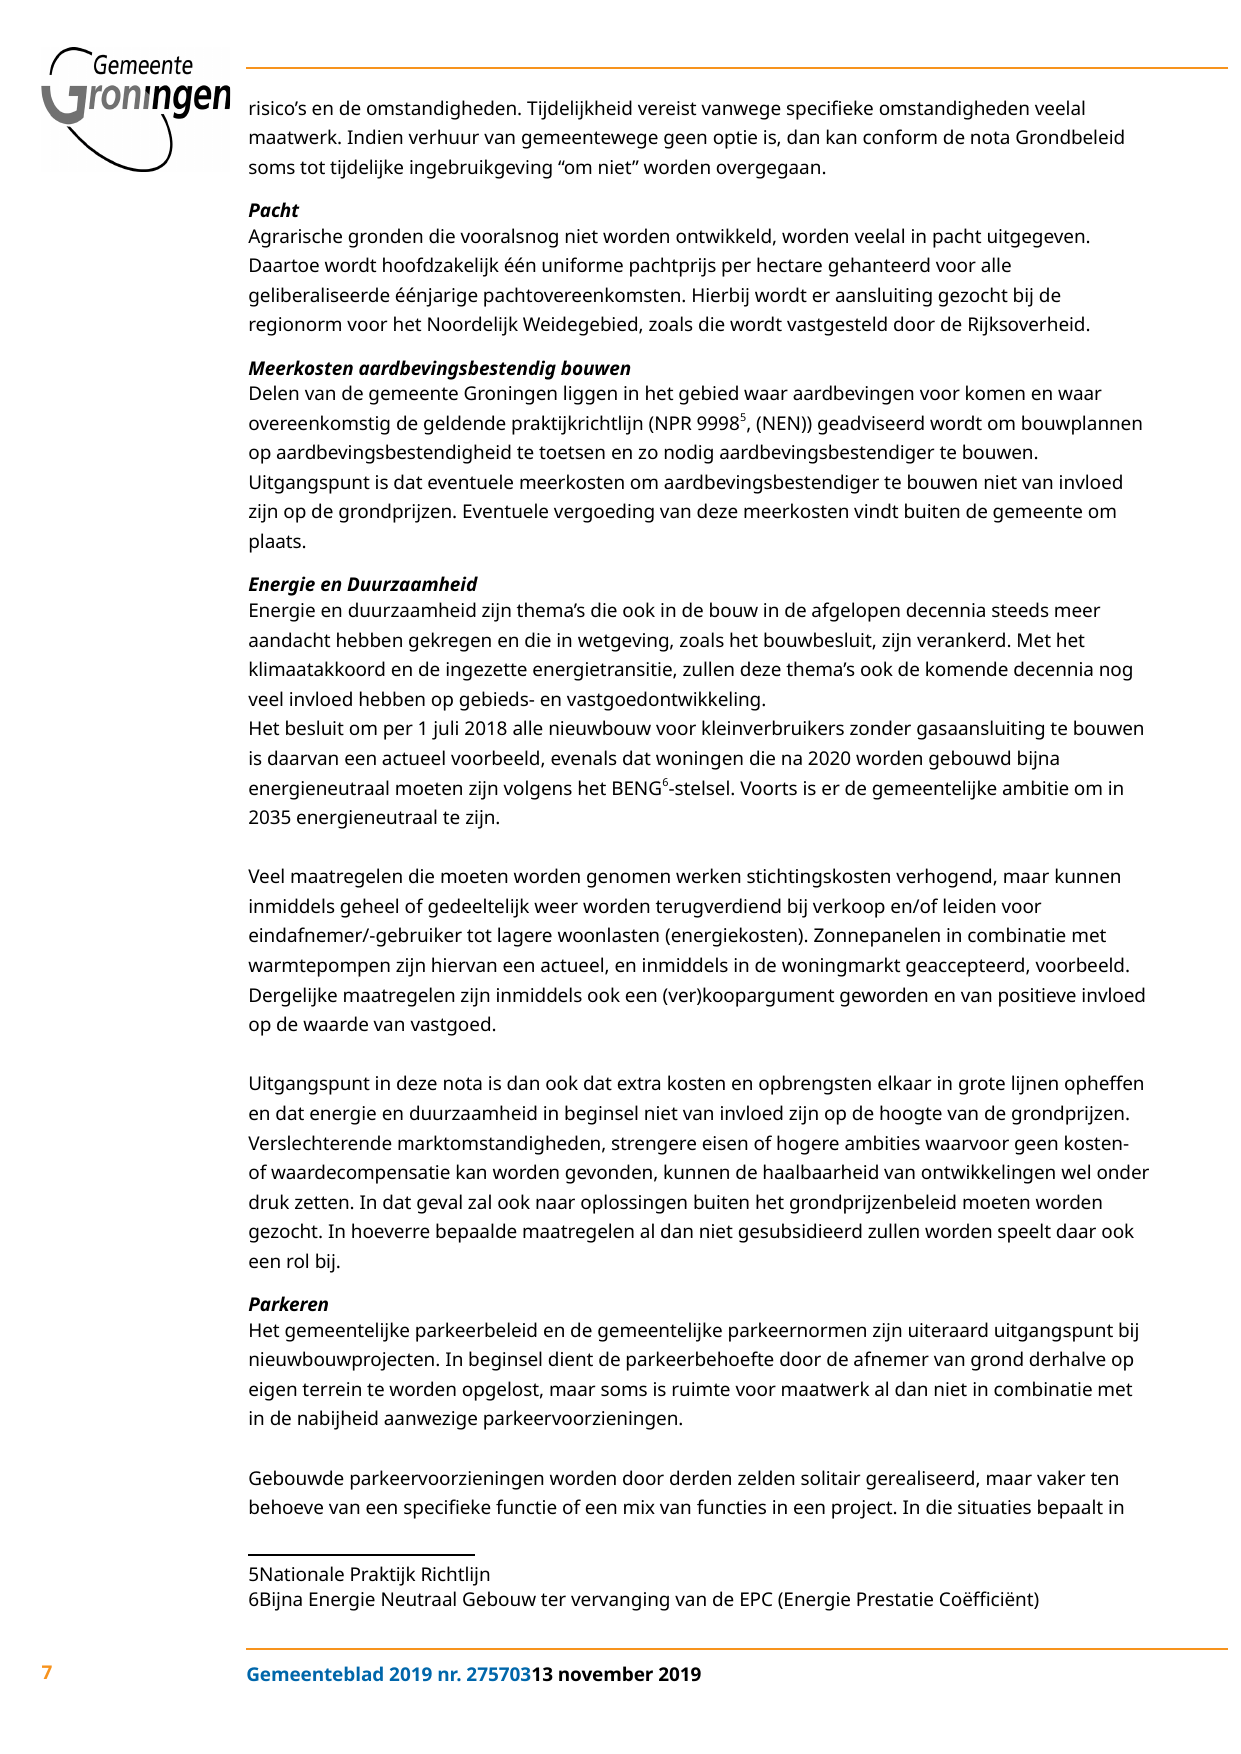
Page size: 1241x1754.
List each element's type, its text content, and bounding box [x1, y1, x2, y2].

text Delen van de gemeente Groningen liggen in het gebied waar aardbevingen voor komen en waar overeenkomstig de geldende praktijkrichtlijn (NPR 9998, (NEN)) geadviseerd wordt om bouwplannen op aardbevingsbestendigheid te toetsen en zo nodig aardbevingsbestendiger te bouwen. Uitgangspunt is dat eventuele meerkosten om aardbevingsbestendiger te bouwen niet van invloed zijn op de grondprijzen. Eventuele vergoeding van deze meerkosten vindt buiten de gemeente om plaats. [248, 380, 1152, 554]
text Het besluit om per 1 juli 2018 alle nieuwbouw voor kleinverbruikers zonder gasaansluiting te bouwen is daarvan een actueel voorbeeld, evenals dat woningen die na 2020 worden gebouwd bijna energieneutraal moeten zijn volgens het BENG-stelsel. Voorts is er de gemeentelijke ambitie om in 2035 energieneutraal te zijn. [248, 716, 1152, 830]
text Uitgangspunt in deze nota is dan ook dat extra kosten en opbrengsten elkaar in grote lijnen opheffen en dat energie en duurzaamheid in beginsel niet van invloed zijn op de hoogte van de grondprijzen. Verslechterende marktomstandigheden, strengere eisen of hogere ambities waarvoor geen kosten- of waardecompensatie kan worden gevonden, kunnen de haalbaarheid van ontwikkelingen wel onder druk zetten. In dat geval zal ook naar oplossingen buiten het grondprijzenbeleid moeten worden gezocht. In hoeverre bepaalde maatregelen al dan niet gesubsidieerd zullen worden speelt daar ook een rol bij. [248, 1071, 1152, 1274]
text Gebouwde parkeervoorzieningen worden door derden zelden solitair gerealiseerd, maar vaker ten behoeve van een specifieke functie of een mix van functies in een project. In die situaties bepaalt in [248, 1465, 1152, 1520]
text Parkeren [248, 1291, 1152, 1317]
text Agrarische gronden die vooralsnog niet worden ontwikkeld, worden veelal in pacht uitgegeven. Daartoe wordt hoofdzakelijk één uniforme pachtprijs per hectare gehanteerd voor alle geliberaliseerde éénjarige pachtovereenkomsten. Hierbij wordt er aansluiting gezocht bij de regionorm voor het Noordelijk Weidegebied, zoals die wordt vastgesteld door de Rijksoverheid. [248, 223, 1152, 337]
picture [41, 47, 231, 172]
text Veel maatregelen die moeten worden genomen werken stichtingskosten verhogend, maar kunnen inmiddels geheel of gedeeltelijk weer worden terugverdiend bij verkoop en/of leiden voor eindafnemer/-gebruiker tot lagere woonlasten (energiekosten). Zonnepanelen in combinatie met warmtepompen zijn hiervan een actueel, en inmiddels in de woningmarkt geaccepteerd, voorbeeld. Dergelijke maatregelen zijn inmiddels ook een (ver)koopargument geworden en van positieve invloed op de waarde van vastgoed. [248, 863, 1152, 1037]
text Energie en duurzaamheid zijn thema’s die ook in de bouw in de afgelopen decennia steeds meer aandacht hebben gekregen en die in wetgeving, zoals het bouwbesluit, zijn verankerd. Met het klimaatakkoord en de ingezette energietransitie, zullen deze thema’s ook de komende decennia nog veel invloed hebben op gebieds- en vastgoedontwikkeling. [248, 597, 1152, 712]
text Energie en Duurzaamheid [248, 571, 1152, 597]
text Bijna Energie Neutraal Gebouw ter vervanging van de EPC (Energie Prestatie Coëfficiënt) [248, 1586, 1152, 1612]
text Pacht [248, 197, 1152, 223]
text Nationale Praktijk Richtlijn [248, 1561, 1152, 1586]
text Meerkosten aardbevingsbestendig bouwen [248, 355, 1152, 380]
text Het gemeentelijke parkeerbeleid en de gemeentelijke parkeernormen zijn uiteraard uitgangspunt bij nieuwbouwprojecten. In beginsel dient de parkeerbehoefte door de afnemer van grond derhalve op eigen terrein te worden opgelost, maar soms is ruimte voor maatwerk al dan niet in combinatie met in de nabijheid aanwezige parkeervoorzieningen. [248, 1317, 1152, 1431]
text risico’s en de omstandigheden. Tijdelijkheid vereist vanwege specifieke omstandigheden veelal maatwerk. Indien verhuur van gemeentewege geen optie is, dan kan conform de nota Grondbeleid soms tot tijdelijke ingebruikgeving “om niet” worden overgegaan. [248, 95, 1152, 180]
